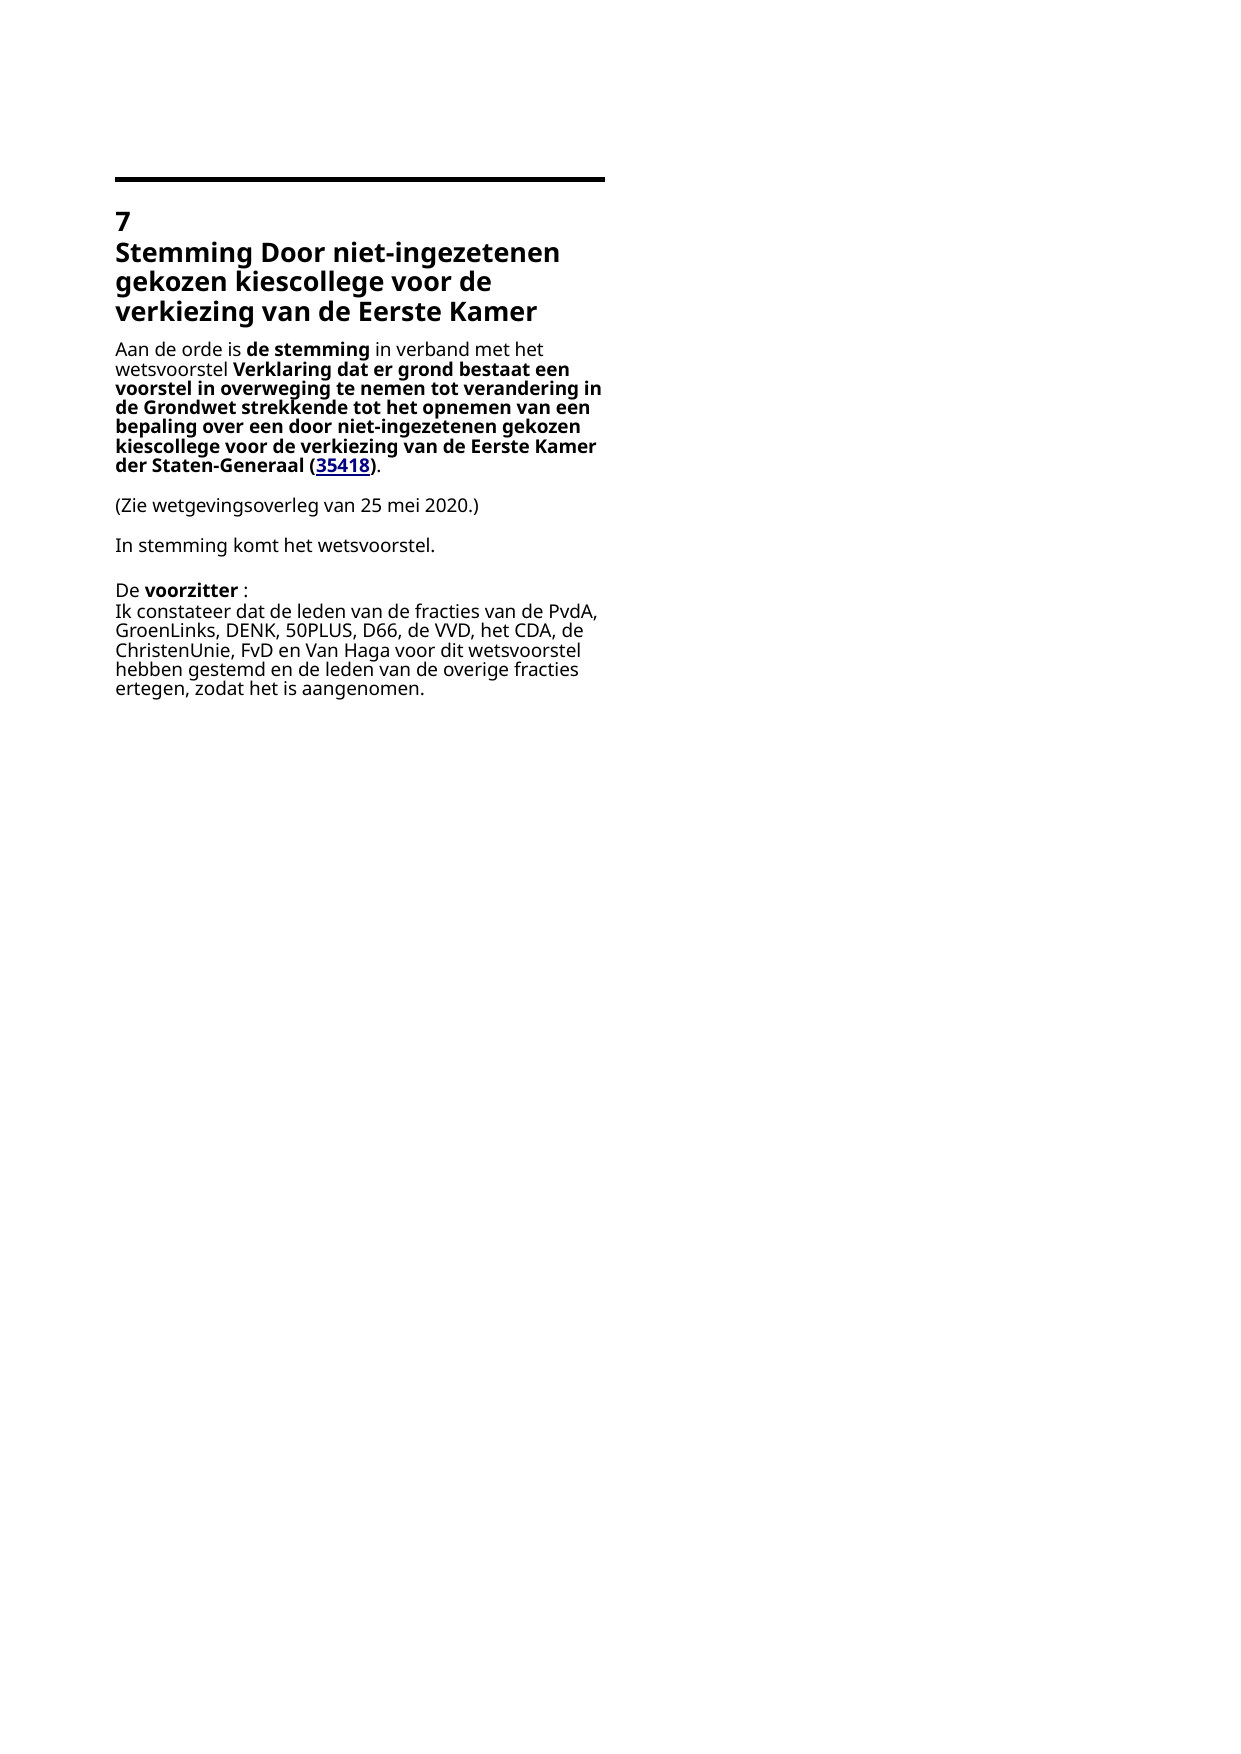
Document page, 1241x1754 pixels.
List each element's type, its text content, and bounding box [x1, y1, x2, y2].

text (Zie wetgevingsoverleg van 25 mei 2020.) [115, 497, 605, 516]
text In stemming komt het wetsvoorstel. [115, 537, 605, 556]
text Stemming Door niet-ingezetenen gekozen kiescollege voor de verkiezing van de Eerste Kamer [115, 239, 605, 341]
text 7 [115, 203, 605, 239]
text De voorzitter : [115, 577, 605, 603]
text Ik constateer dat de leden van de fracties van de PvdA, GroenLinks, DENK, 50PLUS, D66, de VVD, het CDA, de ChristenUnie, FvD en Van Haga voor dit wetsvoorstel hebben gestemd en de leden van de overige fracties ertegen, zodat het is aangenomen. [115, 603, 605, 699]
text Aan de orde is de stemming in verband met het wetsvoorstel Verklaring dat er grond bestaat een voorstel in overweging te nemen tot verandering in de Grondwet strekkende tot het opnemen van een bepaling over een door niet-ingezetenen gekozen kiescollege voor de verkiezing van de Eerste Kamer der Staten-Generaal (35418). [115, 341, 605, 476]
